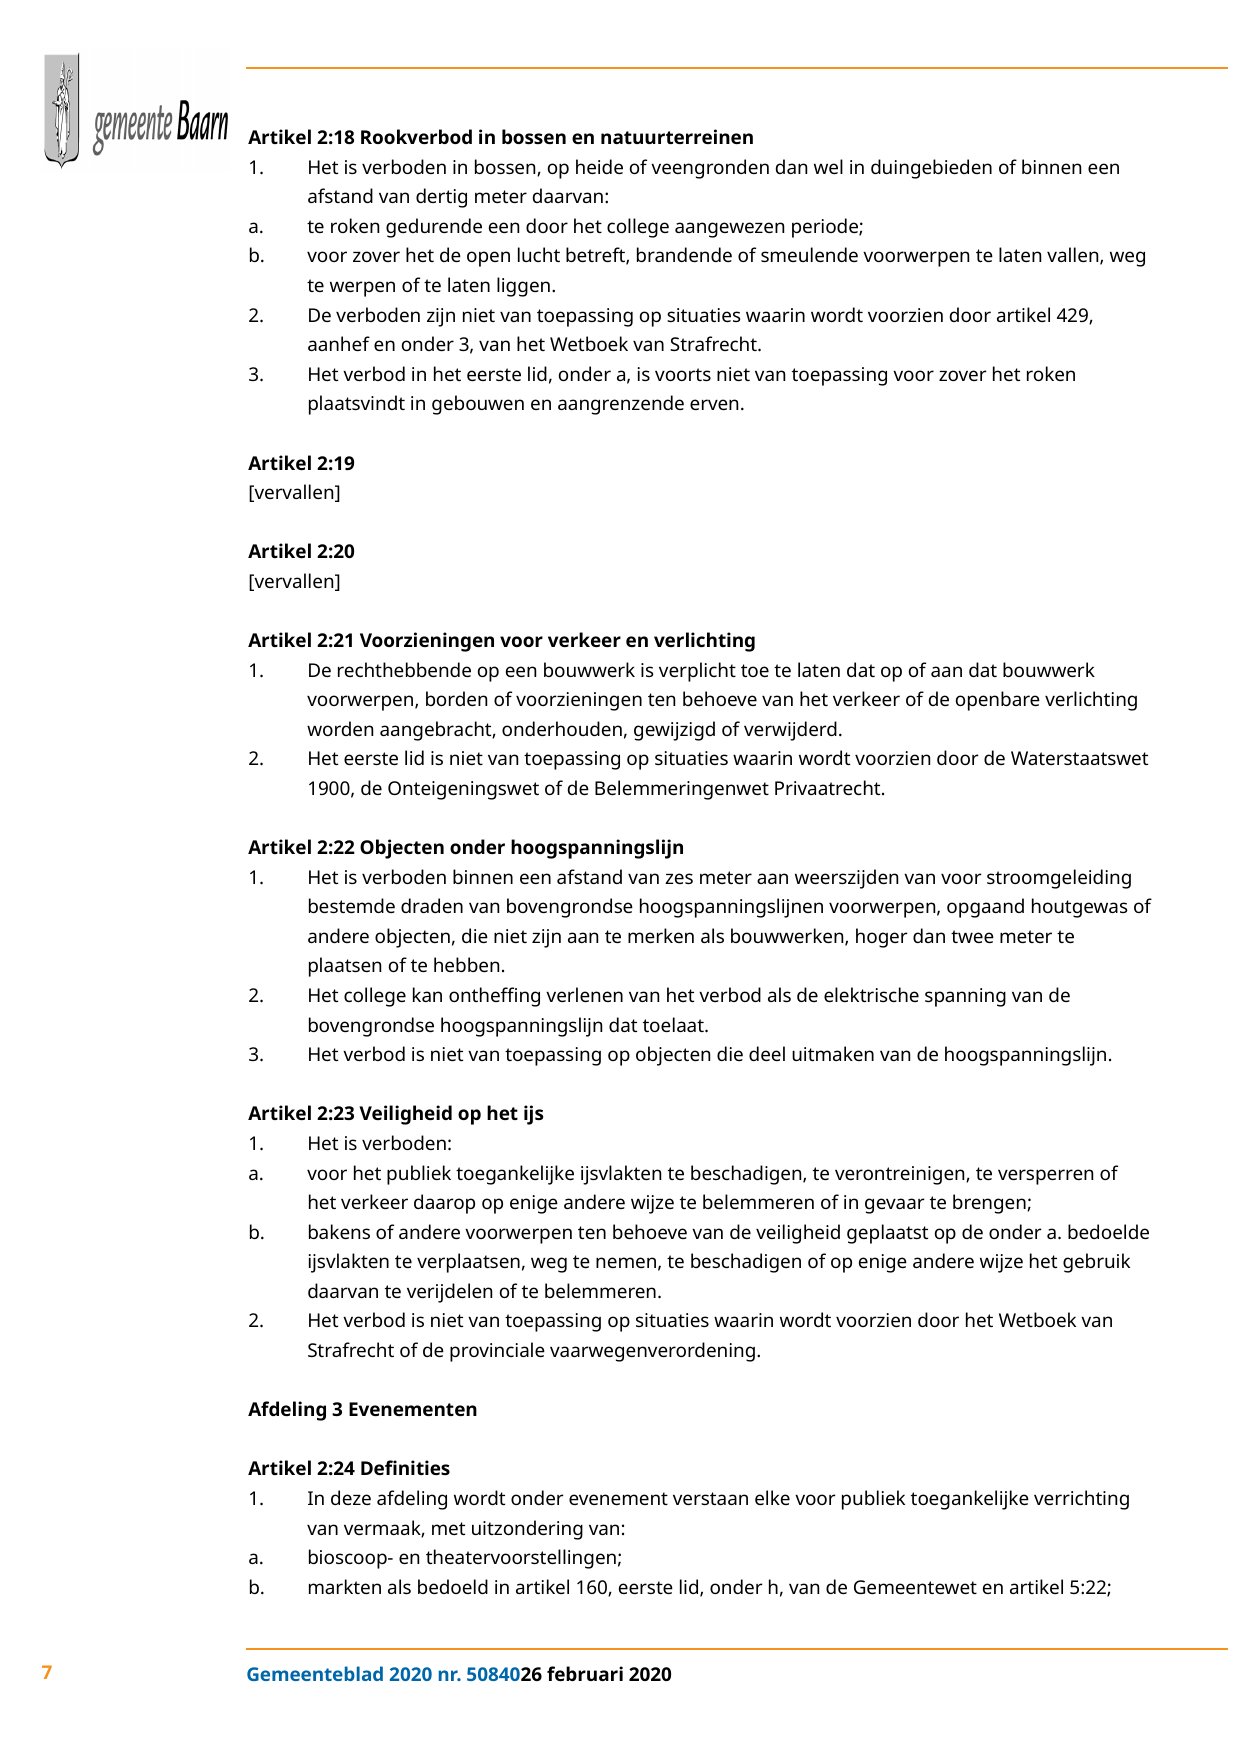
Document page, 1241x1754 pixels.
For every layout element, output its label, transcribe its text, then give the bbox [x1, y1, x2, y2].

list Het verbod is niet van toepassing op objecten die deel uitmaken van de hoogspanningslijn. [248, 1041, 1152, 1067]
text Artikel 2:23 Veiligheid op het ijs [248, 1101, 1152, 1126]
text [vervallen] [248, 479, 1152, 505]
list voor het publiek toegankelijke ijsvlakten te beschadigen, te verontreinigen, te versperren of het verkeer daarop op enige andere wijze te belemmeren of in gevaar te brengen; [248, 1160, 1152, 1215]
list Het college kan ontheffing verlenen van het verbod als de elektrische spanning van de bovengrondse hoogspanningslijn dat toelaat. [248, 982, 1152, 1038]
text [vervallen] [248, 568, 1152, 594]
text Artikel 2:19 [248, 450, 1152, 476]
list In deze afdeling wordt onder evenement verstaan elke voor publiek toegankelijke verrichting van vermaak, met uitzondering van: [248, 1485, 1152, 1541]
list Het verbod is niet van toepassing op situaties waarin wordt voorzien door het Wetboek van Strafrecht of de provinciale vaarwegenverordening. [248, 1308, 1152, 1363]
list bakens of andere voorwerpen ten behoeve van de veiligheid geplaatst op de onder a. bedoelde ijsvlakten te verplaatsen, weg te nemen, te beschadigen of op enige andere wijze het gebruik daarvan te verijdelen of te belemmeren. [248, 1219, 1152, 1304]
list Het verbod in het eerste lid, onder a, is voorts niet van toepassing voor zover het roken plaatsvindt in gebouwen en aangrenzende erven. [248, 361, 1152, 416]
text Artikel 2:18 Rookverbod in bossen en natuurterreinen [248, 124, 1152, 150]
text Artikel 2:20 [248, 538, 1152, 564]
list Het is verboden binnen een afstand van zes meter aan weerszijden van voor stroomgeleiding bestemde draden van bovengrondse hoogspanningslijnen voorwerpen, opgaand houtgewas of andere objecten, die niet zijn aan te merken als bouwwerken, hoger dan twee meter te plaatsen of te hebben. [248, 864, 1152, 978]
list De rechthebbende op een bouwwerk is verplicht toe te laten dat op of aan dat bouwwerk voorwerpen, borden of voorzieningen ten behoeve van het verkeer of de openbare verlichting worden aangebracht, onderhouden, gewijzigd of verwijderd. [248, 657, 1152, 742]
picture [41, 47, 231, 172]
list voor zover het de open lucht betreft, brandende of smeulende voorwerpen te laten vallen, weg te werpen of te laten liggen. [248, 243, 1152, 298]
list Het is verboden in bossen, op heide of veengronden dan wel in duingebieden of binnen een afstand van dertig meter daarvan: [248, 154, 1152, 209]
text Artikel 2:24 Definities [248, 1456, 1152, 1481]
list te roken gedurende een door het college aangewezen periode; [248, 213, 1152, 239]
text Afdeling 3 Evenementen [248, 1396, 1152, 1422]
list De verboden zijn niet van toepassing op situaties waarin wordt voorzien door artikel 429, aanhef en onder 3, van het Wetboek van Strafrecht. [248, 302, 1152, 357]
text Artikel 2:22 Objecten onder hoogspanningslijn [248, 834, 1152, 860]
list Het is verboden: [248, 1130, 1152, 1156]
list markten als bedoeld in artikel 160, eerste lid, onder h, van de Gemeentewet en artikel 5:22; [248, 1574, 1152, 1600]
list Het eerste lid is niet van toepassing op situaties waarin wordt voorzien door de Waterstaatswet 1900, de Onteigeningswet of de Belemmeringenwet Privaatrecht. [248, 746, 1152, 801]
text Artikel 2:21 Voorzieningen voor verkeer en verlichting [248, 627, 1152, 653]
list bioscoop- en theatervoorstellingen; [248, 1544, 1152, 1570]
